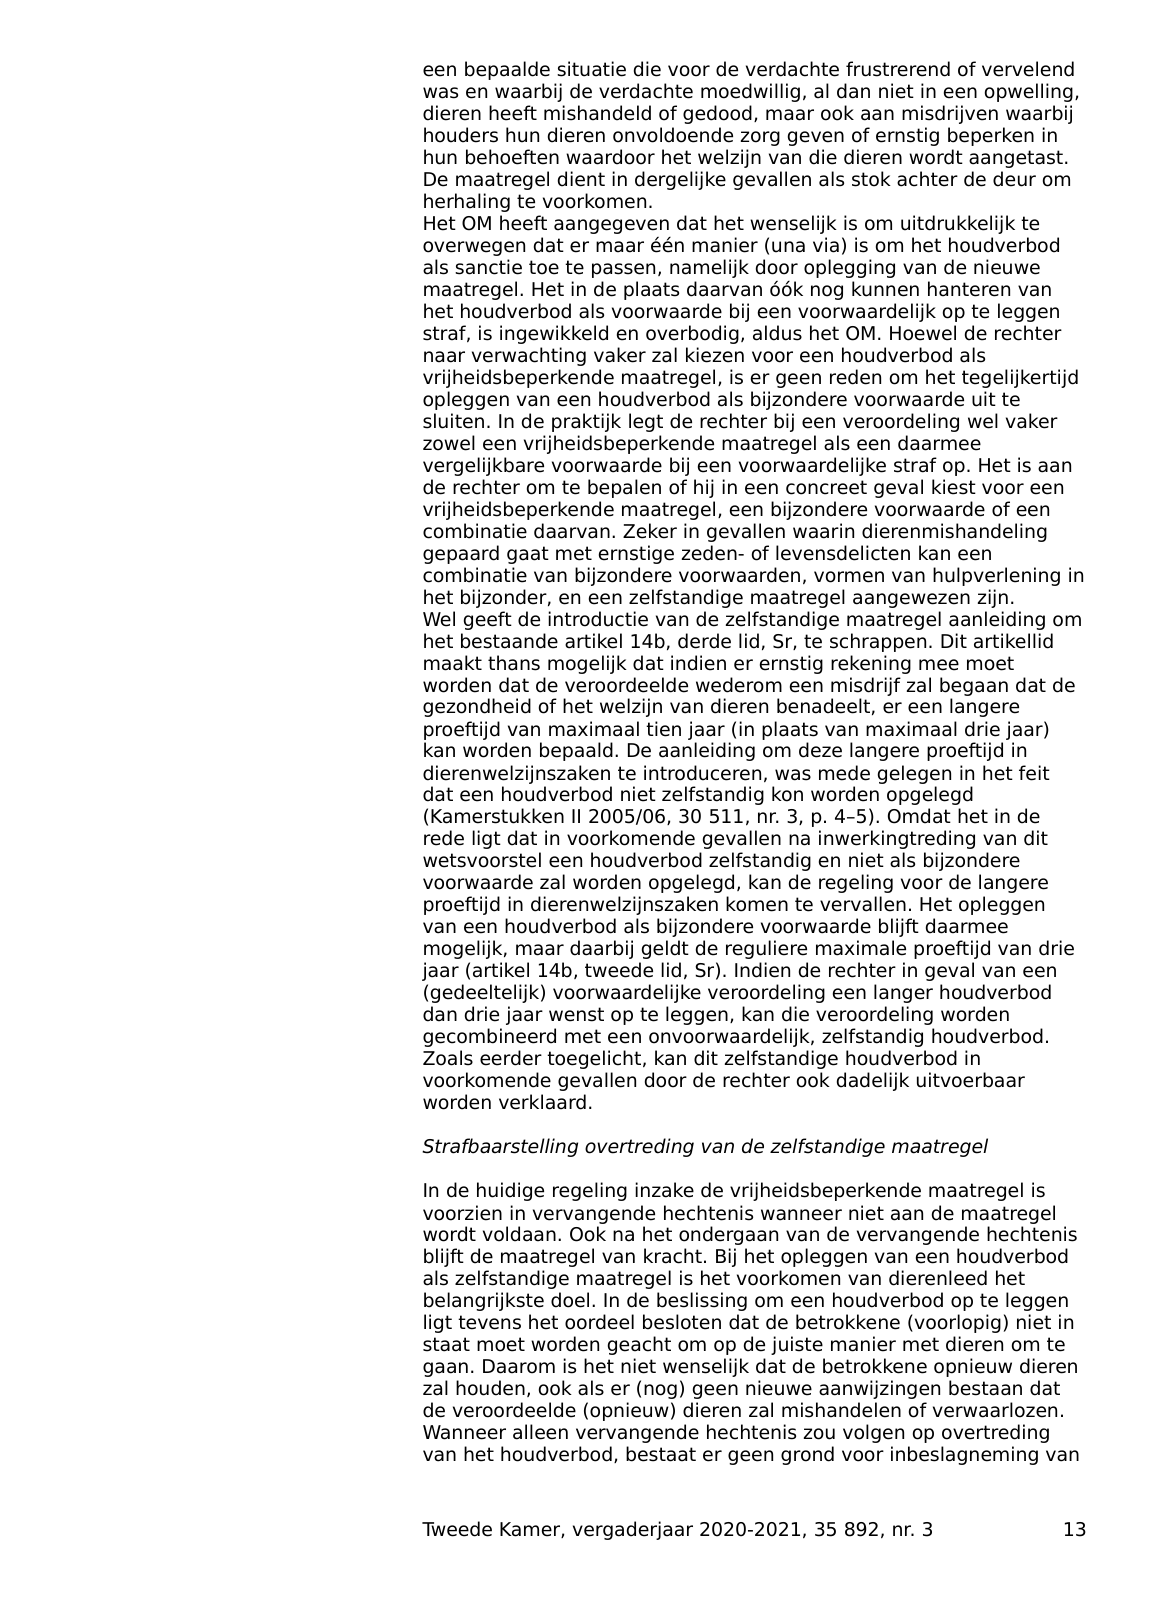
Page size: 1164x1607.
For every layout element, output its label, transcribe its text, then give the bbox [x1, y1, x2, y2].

text In de huidige regeling inzake de vrijheidsbeperkende maatregel is voorzien in vervangende hechtenis wanneer niet aan de maatregel wordt voldaan. Ook na het ondergaan van de vervangende hechtenis blijft de maatregel van kracht. Bij het opleggen van een houdverbod als zelfstandige maatregel is het voorkomen van dierenleed het belangrijkste doel. In de beslissing om een houdverbod op te leggen ligt tevens het oordeel besloten dat de betrokkene (voorlopig) niet in staat moet worden geacht om op de juiste manier met dieren om te gaan. Daarom is het niet wenselijk dat de betrokkene opnieuw dieren zal houden, ook als er (nog) geen nieuwe aanwijzingen bestaan dat de veroordeelde (opnieuw) dieren zal mishandelen of verwaarlozen. Wanneer alleen vervangende hechtenis zou volgen op overtreding van het houdverbod, bestaat er geen grond voor inbeslagneming van [422, 1180, 1087, 1466]
text een bepaalde situatie die voor de verdachte frustrerend of vervelend was en waarbij de verdachte moedwillig, al dan niet in een opwelling, dieren heeft mishandeld of gedood, maar ook aan misdrijven waarbij houders hun dieren onvoldoende zorg geven of ernstig beperken in hun behoeften waardoor het welzijn van die dieren wordt aangetast. De maatregel dient in dergelijke gevallen als stok achter de deur om herhaling te voorkomen. [422, 59, 1087, 213]
subtitle Strafbaarstelling overtreding van de zelfstandige maatregel [422, 1136, 1087, 1158]
text Het OM heeft aangegeven dat het wenselijk is om uitdrukkelijk te overwegen dat er maar één manier (una via) is om het houdverbod als sanctie toe te passen, namelijk door oplegging van de nieuwe maatregel. Het in de plaats daarvan óók nog kunnen hanteren van het houdverbod als voorwaarde bij een voorwaardelijk op te leggen straf, is ingewikkeld en overbodig, aldus het OM. Hoewel de rechter naar verwachting vaker zal kiezen voor een houdverbod als vrijheidsbeperkende maatregel, is er geen reden om het tegelijkertijd opleggen van een houdverbod als bijzondere voorwaarde uit te sluiten. In de praktijk legt de rechter bij een veroordeling wel vaker zowel een vrijheidsbeperkende maatregel als een daarmee vergelijkbare voorwaarde bij een voorwaardelijke straf op. Het is aan de rechter om te bepalen of hij in een concreet geval kiest voor een vrijheidsbeperkende maatregel, een bijzondere voorwaarde of een combinatie daarvan. Zeker in gevallen waarin dierenmishandeling gepaard gaat met ernstige zeden- of levensdelicten kan een combinatie van bijzondere voorwaarden, vormen van hulpverlening in het bijzonder, en een zelfstandige maatregel aangewezen zijn. [422, 213, 1087, 608]
text Wel geeft de introductie van de zelfstandige maatregel aanleiding om het bestaande artikel 14b, derde lid, Sr, te schrappen. Dit artikellid maakt thans mogelijk dat indien er ernstig rekening mee moet worden dat de veroordeelde wederom een misdrijf zal begaan dat de gezondheid of het welzijn van dieren benadeelt, er een langere proeftijd van maximaal tien jaar (in plaats van maximaal drie jaar) kan worden bepaald. De aanleiding om deze langere proeftijd in dierenwelzijnszaken te introduceren, was mede gelegen in het feit dat een houdverbod niet zelfstandig kon worden opgelegd (Kamerstukken II 2005/06, 30 511, nr. 3, p. 4–5). Omdat het in de rede ligt dat in voorkomende gevallen na inwerkingtreding van dit wetsvoorstel een houdverbod zelfstandig en niet als bijzondere voorwaarde zal worden opgelegd, kan de regeling voor de langere proeftijd in dierenwelzijnszaken komen te vervallen. Het opleggen van een houdverbod als bijzondere voorwaarde blijft daarmee mogelijk, maar daarbij geldt de reguliere maximale proeftijd van drie jaar (artikel 14b, tweede lid, Sr). Indien de rechter in geval van een (gedeeltelijk) voorwaardelijke veroordeling een langer houdverbod dan drie jaar wenst op te leggen, kan die veroordeling worden gecombineerd met een onvoorwaardelijk, zelfstandig houdverbod. Zoals eerder toegelicht, kan dit zelfstandige houdverbod in voorkomende gevallen door de rechter ook dadelijk uitvoerbaar worden verklaard. [422, 608, 1087, 1114]
